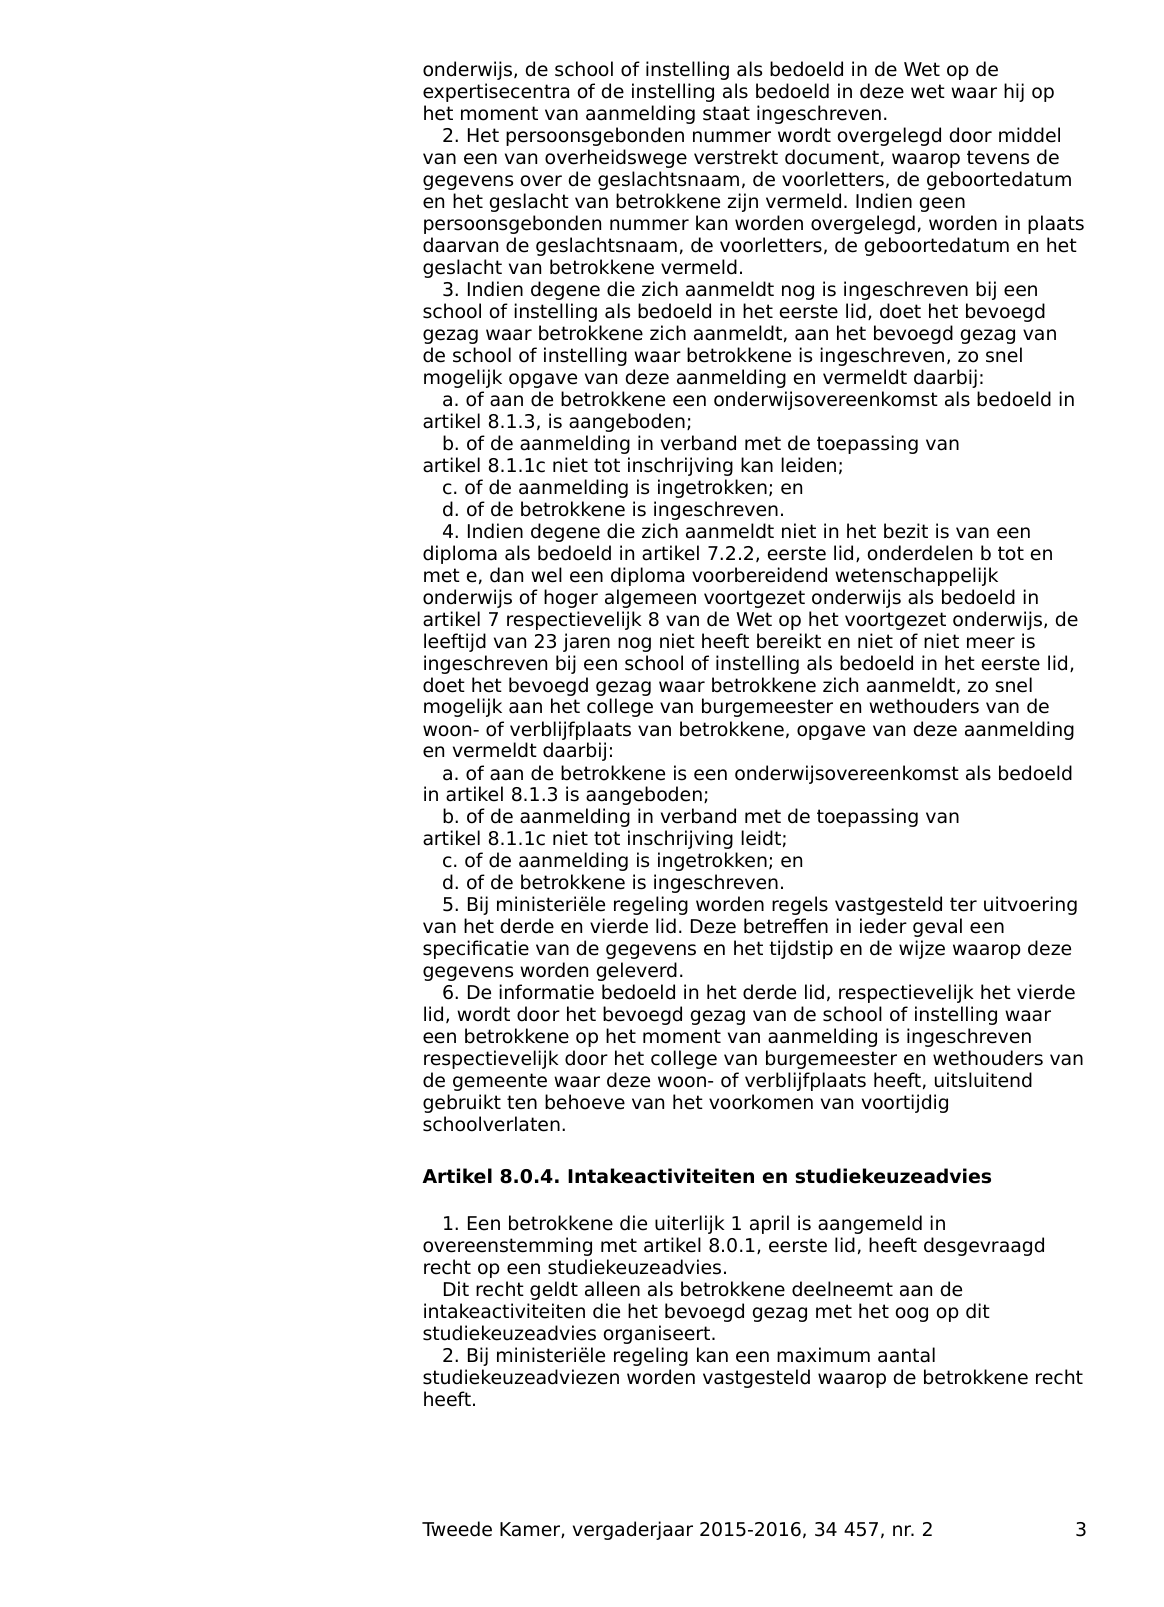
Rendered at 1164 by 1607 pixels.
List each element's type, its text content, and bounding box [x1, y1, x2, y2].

text a. of aan de betrokkene een onderwijsovereenkomst als bedoeld in artikel 8.1.3, is aangeboden; [422, 389, 1087, 433]
text 2. Het persoonsgebonden nummer wordt overgelegd door middel van een van overheidswege verstrekt document, waarop tevens de gegevens over de geslachtsnaam, de voorletters, de geboortedatum en het geslacht van betrokkene zijn vermeld. Indien geen persoonsgebonden nummer kan worden overgelegd, worden in plaats daarvan de geslachtsnaam, de voorletters, de geboortedatum en het geslacht van betrokkene vermeld. [422, 125, 1087, 279]
text 4. Indien degene die zich aanmeldt niet in het bezit is van een diploma als bedoeld in artikel 7.2.2, eerste lid, onderdelen b tot en met e, dan wel een diploma voorbereidend wetenschappelijk onderwijs of hoger algemeen voortgezet onderwijs als bedoeld in artikel 7 respectievelijk 8 van de Wet op het voortgezet onderwijs, de leeftijd van 23 jaren nog niet heeft bereikt en niet of niet meer is ingeschreven bij een school of instelling als bedoeld in het eerste lid, doet het bevoegd gezag waar betrokkene zich aanmeldt, zo snel mogelijk aan het college van burgemeester en wethouders van de woon- of verblijfplaats van betrokkene, opgave van deze aanmelding en vermeldt daarbij: [422, 521, 1087, 762]
text c. of de aanmelding is ingetrokken; en [422, 477, 1087, 499]
text b. of de aanmelding in verband met de toepassing van artikel 8.1.1c niet tot inschrijving kan leiden; [422, 433, 1087, 477]
text b. of de aanmelding in verband met de toepassing van artikel 8.1.1c niet tot inschrijving leidt; [422, 806, 1087, 850]
text 1. Een betrokkene die uiterlijk 1 april is aangemeld in overeenstemming met artikel 8.0.1, eerste lid, heeft desgevraagd recht op een studiekeuzeadvies. [422, 1213, 1087, 1279]
text a. of aan de betrokkene is een onderwijsovereenkomst als bedoeld in artikel 8.1.3 is aangeboden; [422, 762, 1087, 806]
text 3. Indien degene die zich aanmeldt nog is ingeschreven bij een school of instelling als bedoeld in het eerste lid, doet het bevoegd gezag waar betrokkene zich aanmeldt, aan het bevoegd gezag van de school of instelling waar betrokkene is ingeschreven, zo snel mogelijk opgave van deze aanmelding en vermeldt daarbij: [422, 279, 1087, 389]
text 5. Bij ministeriële regeling worden regels vastgesteld ter uitvoering van het derde en vierde lid. Deze betreffen in ieder geval een specificatie van de gegevens en het tijdstip en de wijze waarop deze gegevens worden geleverd. [422, 894, 1087, 982]
text d. of de betrokkene is ingeschreven. [422, 872, 1087, 894]
text 6. De informatie bedoeld in het derde lid, respectievelijk het vierde lid, wordt door het bevoegd gezag van de school of instelling waar een betrokkene op het moment van aanmelding is ingeschreven respectievelijk door het college van burgemeester en wethouders van de gemeente waar deze woon- of verblijfplaats heeft, uitsluitend gebruikt ten behoeve van het voorkomen van voortijdig schoolverlaten. [422, 982, 1087, 1136]
text onderwijs, de school of instelling als bedoeld in de Wet op de expertisecentra of de instelling als bedoeld in deze wet waar hij op het moment van aanmelding staat ingeschreven. [422, 59, 1087, 125]
text Dit recht geldt alleen als betrokkene deelneemt aan de intakeactiviteiten die het bevoegd gezag met het oog op dit studiekeuzeadvies organiseert. [422, 1279, 1087, 1345]
subtitle Artikel 8.0.4. Intakeactiviteiten en studiekeuzeadvies [422, 1166, 1087, 1188]
text c. of de aanmelding is ingetrokken; en [422, 850, 1087, 872]
text d. of de betrokkene is ingeschreven. [422, 499, 1087, 521]
text 2. Bij ministeriële regeling kan een maximum aantal studiekeuzeadviezen worden vastgesteld waarop de betrokkene recht heeft. [422, 1345, 1087, 1411]
